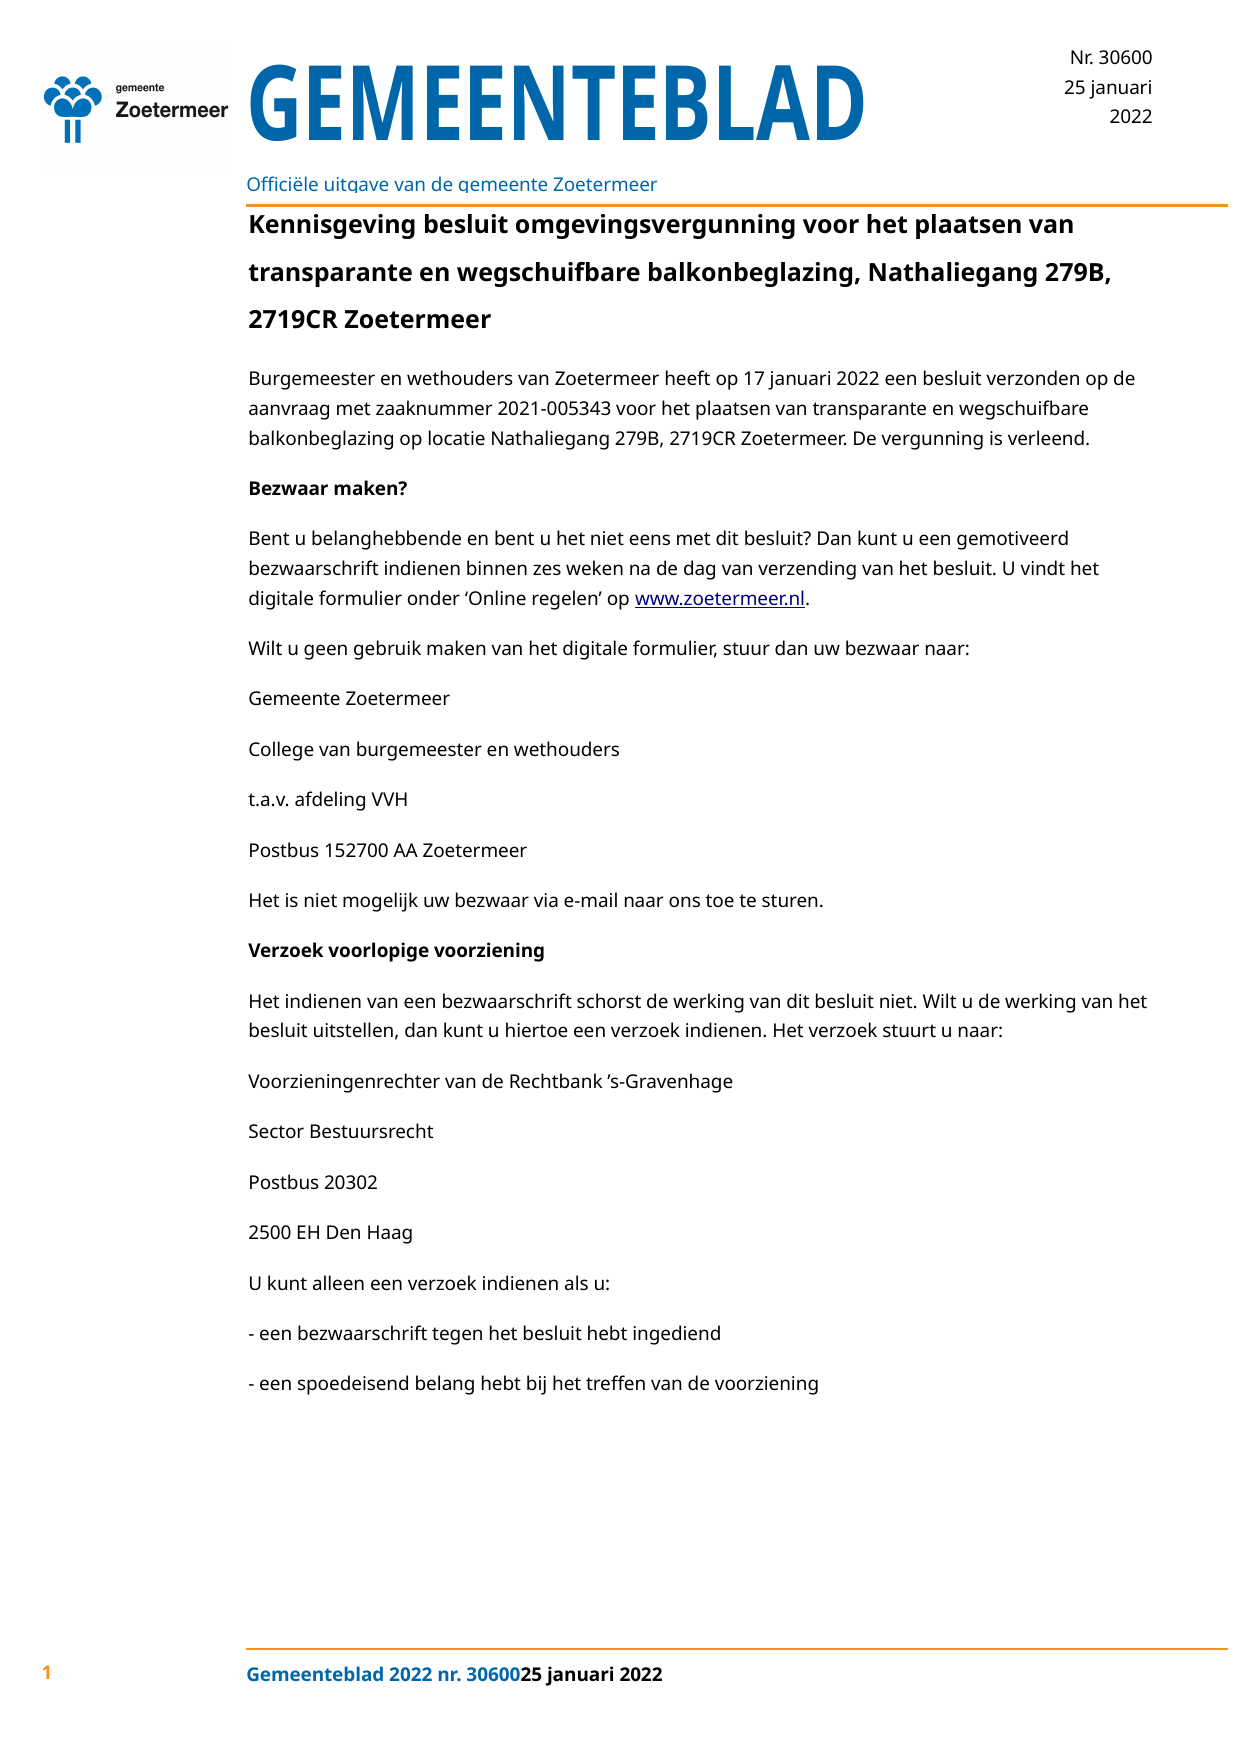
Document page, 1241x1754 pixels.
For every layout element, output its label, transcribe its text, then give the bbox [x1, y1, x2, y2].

text Sector Bestuursrecht [248, 1118, 1152, 1144]
text U kunt alleen een verzoek indienen als u: [248, 1270, 1152, 1295]
text Het indienen van een bezwaarschrift schorst de werking van dit besluit niet. Wilt u de werking van het besluit uitstellen, dan kunt u hiertoe een verzoek indienen. Het verzoek stuurt u naar: [248, 988, 1152, 1043]
text Bent u belanghebbende en bent u het niet eens met dit besluit? Dan kunt u een gemotiveerd bezwaarschrift indienen binnen zes weken na de dag van verzending van het besluit. U vindt het digitale formulier onder ‘Online regelen’ op www.zoetermeer.nl. [248, 526, 1152, 610]
picture [41, 47, 231, 172]
text - een bezwaarschrift tegen het besluit hebt ingediend [248, 1320, 1152, 1346]
text Verzoek voorlopige voorziening [248, 938, 1152, 963]
text Postbus 20302 [248, 1169, 1152, 1194]
text Burgemeester en wethouders van Zoetermeer heeft op 17 januari 2022 een besluit verzonden op de aanvraag met zaaknummer 2021-005343 voor het plaatsen van transparante en wegschuifbare balkonbeglazing op locatie Nathaliegang 279B, 2719CR Zoetermeer. De vergunning is verleend. [248, 366, 1152, 450]
text - een spoedeisend belang hebt bij het treffen van de voorziening [248, 1371, 1152, 1396]
text Voorzieningenrechter van de Rechtbank ’s-Gravenhage [248, 1068, 1152, 1094]
text College van burgemeester en wethouders [248, 736, 1152, 762]
text Kennisgeving besluit omgevingsvergunning voor het plaatsen van transparante en wegschuifbare balkonbeglazing, Nathaliegang 279B, 2719CR Zoetermeer [248, 207, 1152, 336]
text Wilt u geen gebruik maken van het digitale formulier, stuur dan uw bezwaar naar: [248, 635, 1152, 661]
text Het is niet mogelijk uw bezwaar via e-mail naar ons toe te sturen. [248, 887, 1152, 913]
text Postbus 152700 AA Zoetermeer [248, 837, 1152, 862]
text t.a.v. afdeling VVH [248, 786, 1152, 812]
text Bezwaar maken? [248, 475, 1152, 501]
text Gemeente Zoetermeer [248, 686, 1152, 711]
text 2500 EH Den Haag [248, 1219, 1152, 1245]
